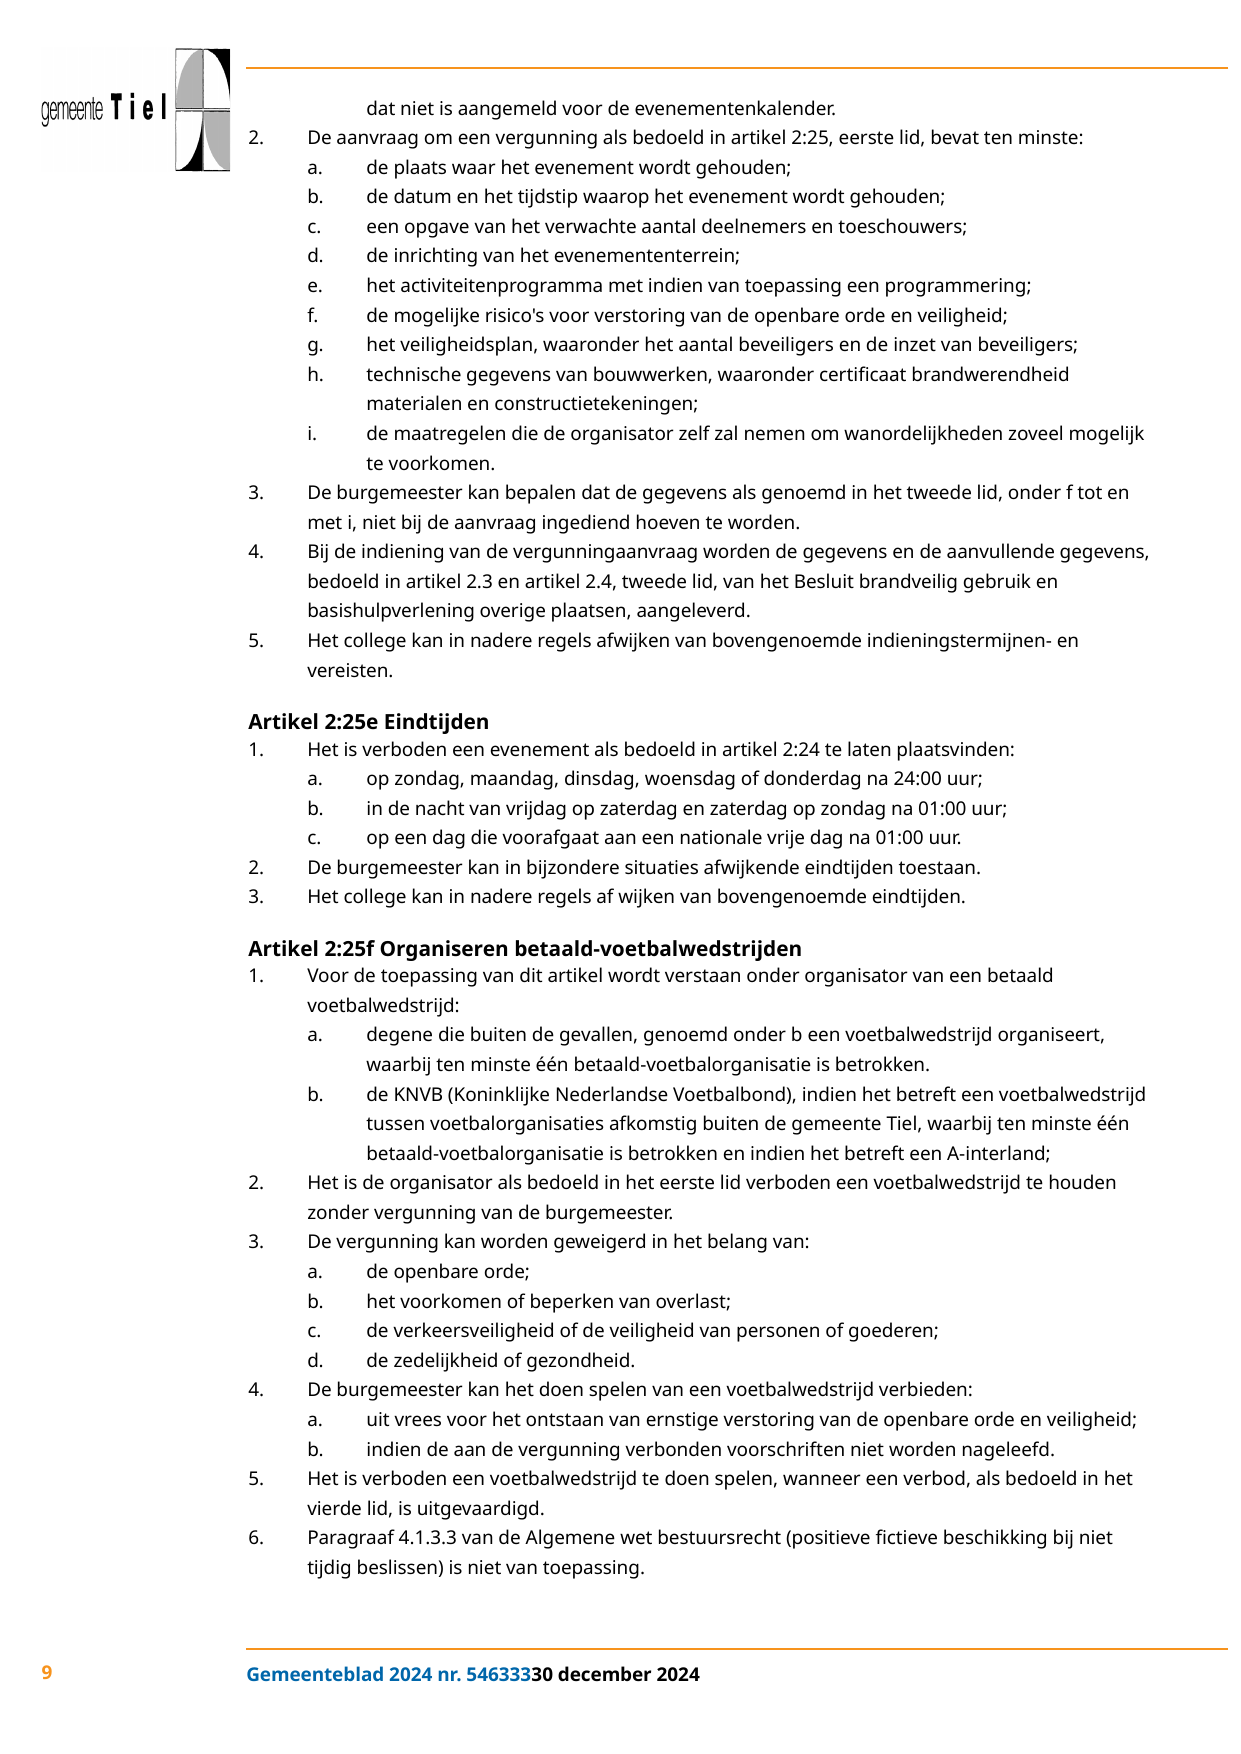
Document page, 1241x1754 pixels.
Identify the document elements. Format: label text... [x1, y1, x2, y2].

list de KNVB (Koninklijke Nederlandse Voetbalbond), indien het betreft een voetbalwedstrijd tussen voetbalorganisaties afkomstig buiten de gemeente Tiel, waarbij ten minste één betaald-voetbalorganisatie is betrokken en indien het betreft een A-interland; [307, 1081, 1152, 1166]
list het activiteitenprogramma met indien van toepassing een programmering; [307, 272, 1152, 298]
list dat niet is aangemeld voor de evenementenkalender. [307, 95, 1152, 121]
text Artikel 2:25f Organiseren betaald-voetbalwedstrijden [248, 934, 1152, 962]
list het veiligheidsplan, waaronder het aantal beveiligers en de inzet van beveiligers; [307, 331, 1152, 357]
list De burgemeester kan bepalen dat de gegevens als genoemd in het tweede lid, onder f tot en met i, niet bij de aanvraag ingediend hoeven te worden. [248, 479, 1152, 535]
list Het college kan in nadere regels afwijken van bovengenoemde indieningstermijnen- en vereisten. [248, 627, 1152, 683]
list de plaats waar het evenement wordt gehouden; [307, 154, 1152, 180]
list de datum en het tijdstip waarop het evenement wordt gehouden; [307, 183, 1152, 209]
list De vergunning kan worden geweigerd in het belang van: [248, 1229, 1152, 1254]
list Bij de indiening van de vergunningaanvraag worden de gegevens en de aanvullende gegevens, bedoeld in artikel 2.3 en artikel 2.4, tweede lid, van het Besluit brandveilig gebruik en basishulpverlening overige plaatsen, aangeleverd. [248, 538, 1152, 623]
list op een dag die voorafgaat aan een nationale vrije dag na 01:00 uur. [307, 824, 1152, 850]
list de inrichting van het evenemententerrein; [307, 243, 1152, 268]
list de verkeersveiligheid of de veiligheid van personen of goederen; [307, 1317, 1152, 1343]
list De aanvraag om een vergunning als bedoeld in artikel 2:25, eerste lid, bevat ten minste: [248, 124, 1152, 150]
list Voor de toepassing van dit artikel wordt verstaan onder organisator van een betaald voetbalwedstrijd: [248, 962, 1152, 1018]
list De burgemeester kan het doen spelen van een voetbalwedstrijd verbieden: [248, 1377, 1152, 1402]
list de maatregelen die de organisator zelf zal nemen om wanordelijkheden zoveel mogelijk te voorkomen. [307, 420, 1152, 476]
picture [41, 47, 231, 172]
list Het college kan in nadere regels af wijken van bovengenoemde eindtijden. [248, 884, 1152, 909]
list Het is verboden een evenement als bedoeld in artikel 2:24 te laten plaatsvinden: [248, 736, 1152, 761]
list de zedelijkheid of gezondheid. [307, 1347, 1152, 1373]
list indien de aan de vergunning verbonden voorschriften niet worden nageleefd. [307, 1436, 1152, 1462]
list uit vrees voor het ontstaan van ernstige verstoring van de openbare orde en veiligheid; [307, 1406, 1152, 1432]
list Het is verboden een voetbalwedstrijd te doen spelen, wanneer een verbod, als bedoeld in het vierde lid, is uitgevaardigd. [248, 1465, 1152, 1521]
list in de nacht van vrijdag op zaterdag en zaterdag op zondag na 01:00 uur; [307, 795, 1152, 821]
list degene die buiten de gevallen, genoemd onder b een voetbalwedstrijd organiseert, waarbij ten minste één betaald-voetbalorganisatie is betrokken. [307, 1022, 1152, 1077]
list De burgemeester kan in bijzondere situaties afwijkende eindtijden toestaan. [248, 854, 1152, 880]
text Artikel 2:25e Eindtijden [248, 707, 1152, 736]
list technische gegevens van bouwwerken, waaronder certificaat brandwerendheid materialen en constructietekeningen; [307, 361, 1152, 416]
list de mogelijke risico's voor verstoring van de openbare orde en veiligheid; [307, 302, 1152, 328]
list de openbare orde; [307, 1258, 1152, 1284]
list een opgave van het verwachte aantal deelnemers en toeschouwers; [307, 213, 1152, 239]
list Het is de organisator als bedoeld in het eerste lid verboden een voetbalwedstrijd te houden zonder vergunning van de burgemeester. [248, 1169, 1152, 1225]
list het voorkomen of beperken van overlast; [307, 1288, 1152, 1314]
list op zondag, maandag, dinsdag, woensdag of donderdag na 24:00 uur; [307, 765, 1152, 791]
list Paragraaf 4.1.3.3 van de Algemene wet bestuursrecht (positieve fictieve beschikking bij niet tijdig beslissen) is niet van toepassing. [248, 1524, 1152, 1580]
